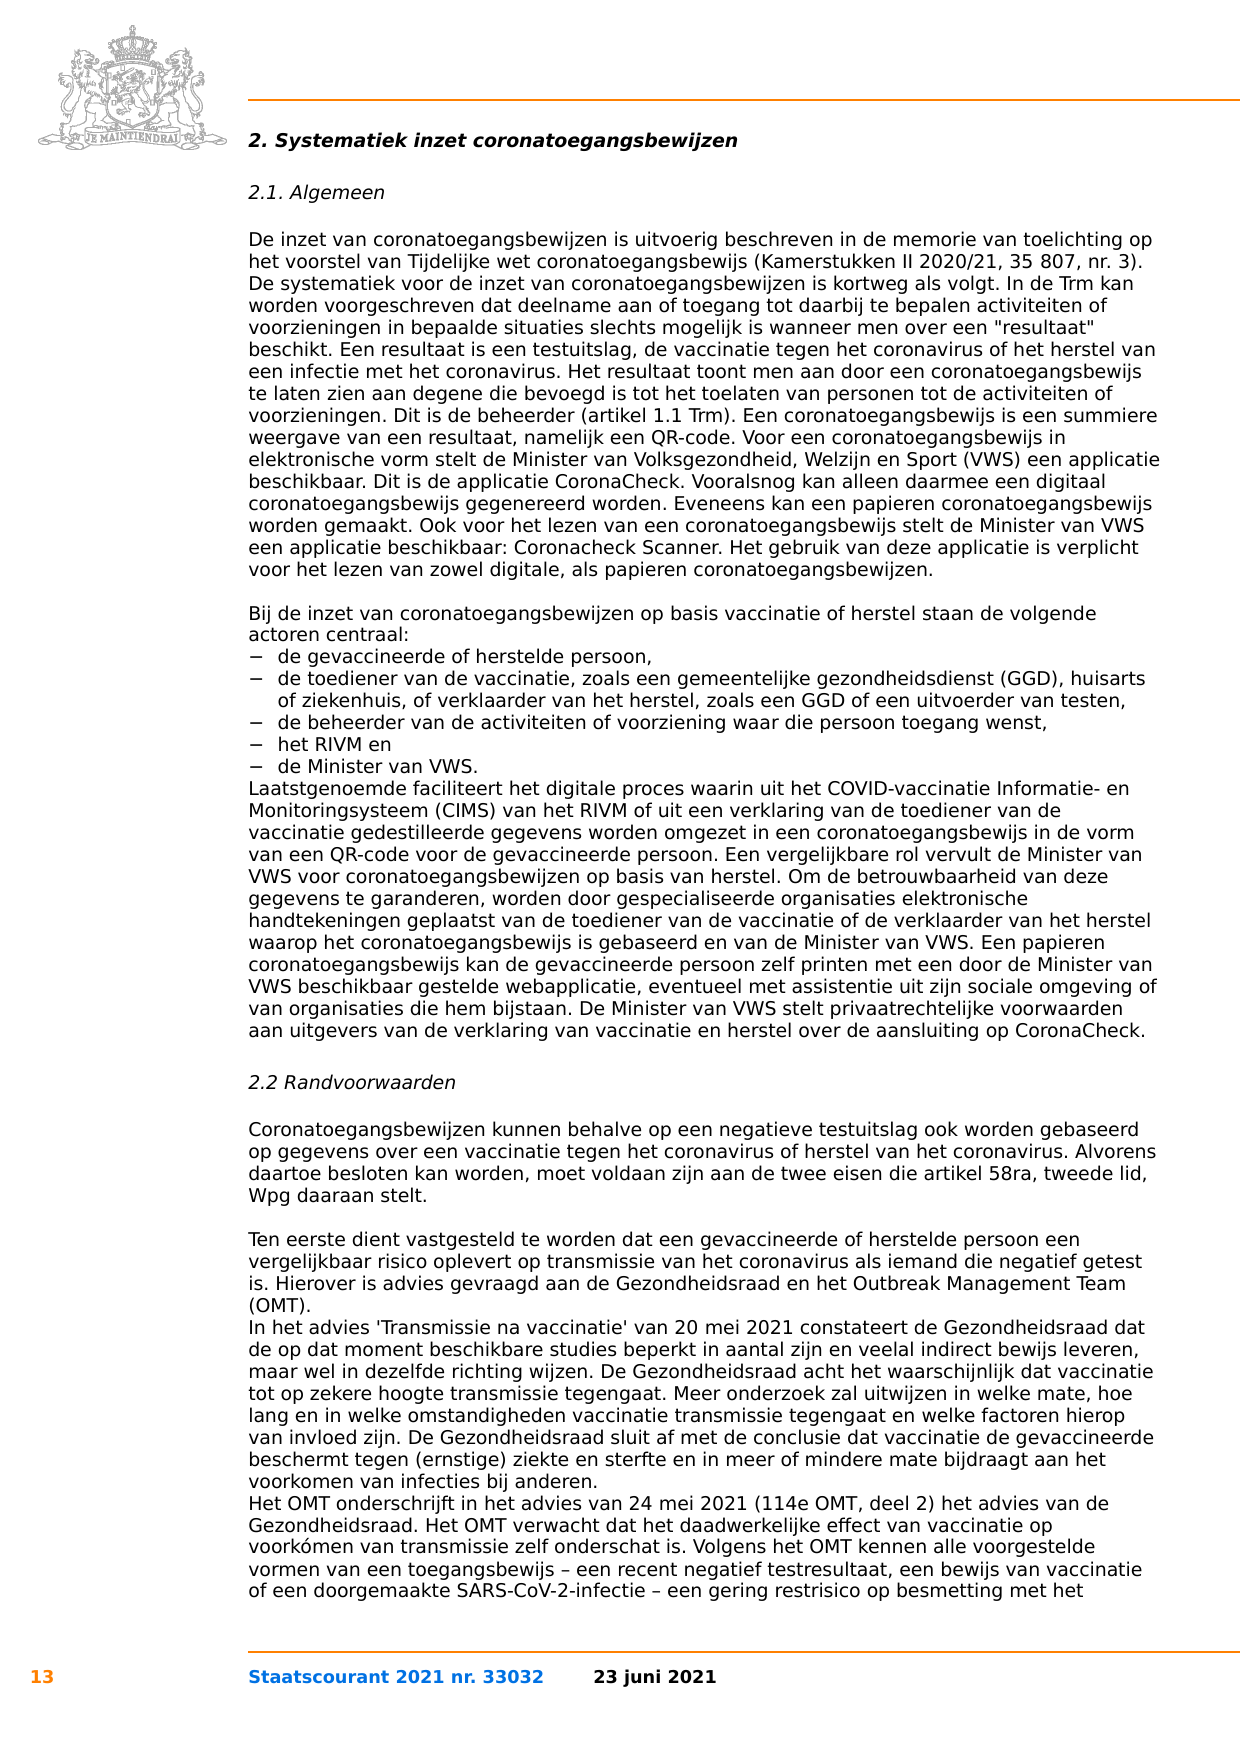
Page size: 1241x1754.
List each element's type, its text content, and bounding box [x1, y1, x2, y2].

text Bij de inzet van coronatoegangsbewijzen op basis vaccinatie of herstel staan de volgende actoren centraal: [248, 602, 1163, 646]
text Laatstgenoemde faciliteert het digitale proces waarin uit het COVID-vaccinatie Informatie- en Monitoringsysteem (CIMS) van het RIVM of uit een verklaring van de toediener van de vaccinatie gedestilleerde gegevens worden omgezet in een coronatoegangsbewijs in de vorm van een QR-code voor de gevaccineerde persoon. Een vergelijkbare rol vervult de Minister van VWS voor coronatoegangsbewijzen op basis van herstel. Om de betrouwbaarheid van deze gegevens te garanderen, worden door gespecialiseerde organisaties elektronische handtekeningen geplaatst van de toediener van de vaccinatie of de verklaarder van het herstel waarop het coronatoegangsbewijs is gebaseerd en van de Minister van VWS. Een papieren coronatoegangsbewijs kan de gevaccineerde persoon zelf printen met een door de Minister van VWS beschikbaar gestelde webapplicatie, eventueel met assistentie uit zijn sociale omgeving of van organisaties die hem bijstaan. De Minister van VWS stelt privaatrechtelijke voorwaarden aan uitgevers van de verklaring van vaccinatie en herstel over de aansluiting op CoronaCheck. [248, 778, 1163, 1042]
subtitle 2. Systematiek inzet coronatoegangsbewijzen [248, 130, 1163, 152]
text − de beheerder van de activiteiten of voorziening waar die persoon toegang wenst, [248, 712, 1163, 734]
text De inzet van coronatoegangsbewijzen is uitvoerig beschreven in de memorie van toelichting op het voorstel van Tijdelijke wet coronatoegangsbewijs (Kamerstukken II 2020/21, 35 807, nr. 3). De systematiek voor de inzet van coronatoegangsbewijzen is kortweg als volgt. In de Trm kan worden voorgeschreven dat deelname aan of toegang tot daarbij te bepalen activiteiten of voorzieningen in bepaalde situaties slechts mogelijk is wanneer men over een "resultaat" beschikt. Een resultaat is een testuitslag, de vaccinatie tegen het coronavirus of het herstel van een infectie met het coronavirus. Het resultaat toont men aan door een coronatoegangsbewijs te laten zien aan degene die bevoegd is tot het toelaten van personen tot de activiteiten of voorzieningen. Dit is de beheerder (artikel 1.1 Trm). Een coronatoegangsbewijs is een summiere weergave van een resultaat, namelijk een QR-code. Voor een coronatoegangsbewijs in elektronische vorm stelt de Minister van Volksgezondheid, Welzijn en Sport (VWS) een applicatie beschikbaar. Dit is de applicatie CoronaCheck. Vooralsnog kan alleen daarmee een digitaal coronatoegangsbewijs gegenereerd worden. Eveneens kan een papieren coronatoegangsbewijs worden gemaakt. Ook voor het lezen van een coronatoegangsbewijs stelt de Minister van VWS een applicatie beschikbaar: Coronacheck Scanner. Het gebruik van deze applicatie is verplicht voor het lezen van zowel digitale, als papieren coronatoegangsbewijzen. [248, 229, 1163, 581]
subtitle 2.2 Randvoorwaarden [248, 1072, 1163, 1094]
text − het RIVM en [248, 734, 1163, 756]
text Het OMT onderschrijft in het advies van 24 mei 2021 (114e OMT, deel 2) het advies van de Gezondheidsraad. Het OMT verwacht dat het daadwerkelijke effect van vaccinatie op voorkómen van transmissie zelf onderschat is. Volgens het OMT kennen alle voorgestelde vormen van een toegangsbewijs – een recent negatief testresultaat, een bewijs van vaccinatie of een doorgemaakte SARS-CoV-2-infectie – een gering restrisico op besmetting met het [248, 1492, 1163, 1602]
text In het advies 'Transmissie na vaccinatie' van 20 mei 2021 constateert de Gezondheidsraad dat de op dat moment beschikbare studies beperkt in aantal zijn en veelal indirect bewijs leveren, maar wel in dezelfde richting wijzen. De Gezondheidsraad acht het waarschijnlijk dat vaccinatie tot op zekere hoogte transmissie tegengaat. Meer onderzoek zal uitwijzen in welke mate, hoe lang en in welke omstandigheden vaccinatie transmissie tegengaat en welke factoren hierop van invloed zijn. De Gezondheidsraad sluit af met de conclusie dat vaccinatie de gevaccineerde beschermt tegen (ernstige) ziekte en sterfte en in meer of mindere mate bijdraagt aan het voorkomen van infecties bij anderen. [248, 1317, 1163, 1492]
subtitle 2.1. Algemeen [248, 182, 1163, 204]
text − de toediener van de vaccinatie, zoals een gemeentelijke gezondheidsdienst (GGD), huisarts of ziekenhuis, of verklaarder van het herstel, zoals een GGD of een uitvoerder van testen, [248, 668, 1163, 712]
text Ten eerste dient vastgesteld te worden dat een gevaccineerde of herstelde persoon een vergelijkbaar risico oplevert op transmissie van het coronavirus als iemand die negatief getest is. Hierover is advies gevraagd aan de Gezondheidsraad en het Outbreak Management Team (OMT). [248, 1229, 1163, 1317]
text − de gevaccineerde of herstelde persoon, [248, 646, 1163, 668]
text Coronatoegangsbewijzen kunnen behalve op een negatieve testuitslag ook worden gebaseerd op gegevens over een vaccinatie tegen het coronavirus of herstel van het coronavirus. Alvorens daartoe besloten kan worden, moet voldaan zijn aan de twee eisen die artikel 58ra, tweede lid, Wpg daaraan stelt. [248, 1119, 1163, 1207]
picture [38, 25, 227, 150]
text − de Minister van VWS. [248, 756, 1163, 778]
